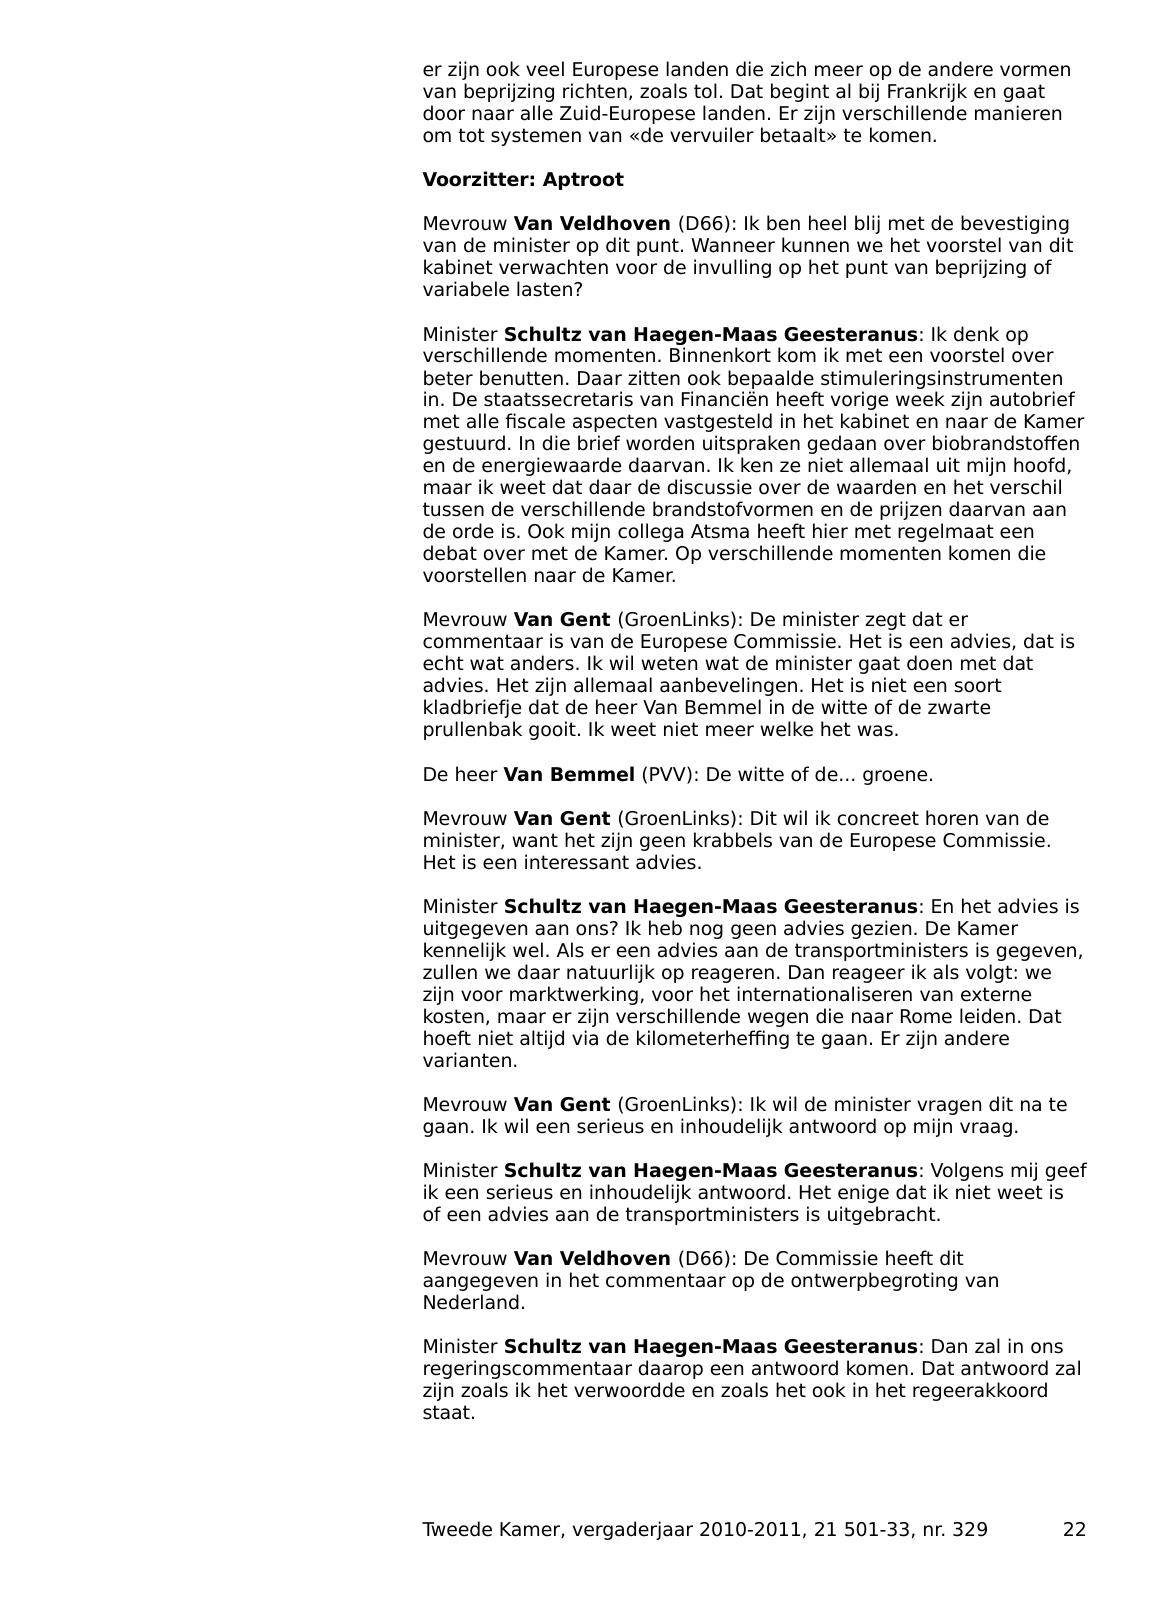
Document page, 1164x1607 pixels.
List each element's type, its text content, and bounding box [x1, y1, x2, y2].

text Mevrouw Van Gent (GroenLinks): Ik wil de minister vragen dit na te gaan. Ik wil een serieus en inhoudelijk antwoord op mijn vraag. [422, 1094, 1087, 1138]
text Mevrouw Van Veldhoven (D66): De Commissie heeft dit aangegeven in het commentaar op de ontwerpbegroting van Nederland. [422, 1248, 1087, 1314]
text Mevrouw Van Veldhoven (D66): Ik ben heel blij met de bevestiging van de minister op dit punt. Wanneer kunnen we het voorstel van dit kabinet verwachten voor de invulling op het punt van beprijzing of variabele lasten? [422, 213, 1087, 301]
text Minister Schultz van Haegen-Maas Geesteranus: En het advies is uitgegeven aan ons? Ik heb nog geen advies gezien. De Kamer kennelijk wel. Als er een advies aan de transportministers is gegeven, zullen we daar natuurlijk op reageren. Dan reageer ik als volgt: we zijn voor marktwerking, voor het internationaliseren van externe kosten, maar er zijn verschillende wegen die naar Rome leiden. Dat hoeft niet altijd via de kilometerheffing te gaan. Er zijn andere varianten. [422, 896, 1087, 1072]
text Mevrouw Van Gent (GroenLinks): Dit wil ik concreet horen van de minister, want het zijn geen krabbels van de Europese Commissie. Het is een interessant advies. [422, 808, 1087, 873]
text Minister Schultz van Haegen-Maas Geesteranus: Ik denk op verschillende momenten. Binnenkort kom ik met een voorstel over beter benutten. Daar zitten ook bepaalde stimuleringsinstrumenten in. De staatssecretaris van Financiën heeft vorige week zijn autobrief met alle fiscale aspecten vastgesteld in het kabinet en naar de Kamer gestuurd. In die brief worden uitspraken gedaan over biobrandstoffen en de energiewaarde daarvan. Ik ken ze niet allemaal uit mijn hoofd, maar ik weet dat daar de discussie over de waarden en het verschil tussen de verschillende brandstofvormen en de prijzen daarvan aan de orde is. Ook mijn collega Atsma heeft hier met regelmaat een debat over met de Kamer. Op verschillende momenten komen die voorstellen naar de Kamer. [422, 323, 1087, 587]
subtitle Voorzitter: Aptroot [422, 169, 1087, 191]
text De heer Van Bemmel (PVV): De witte of de... groene. [422, 763, 1087, 785]
text er zijn ook veel Europese landen die zich meer op de andere vormen van beprijzing richten, zoals tol. Dat begint al bij Frankrijk en gaat door naar alle Zuid-Europese landen. Er zijn verschillende manieren om tot systemen van «de vervuiler betaalt» te komen. [422, 59, 1087, 147]
text Minister Schultz van Haegen-Maas Geesteranus: Volgens mij geef ik een serieus en inhoudelijk antwoord. Het enige dat ik niet weet is of een advies aan de transportministers is uitgebracht. [422, 1160, 1087, 1226]
text Minister Schultz van Haegen-Maas Geesteranus: Dan zal in ons regeringscommentaar daarop een antwoord komen. Dat antwoord zal zijn zoals ik het verwoordde en zoals het ook in het regeerakkoord staat. [422, 1336, 1087, 1424]
text Mevrouw Van Gent (GroenLinks): De minister zegt dat er commentaar is van de Europese Commissie. Het is een advies, dat is echt wat anders. Ik wil weten wat de minister gaat doen met dat advies. Het zijn allemaal aanbevelingen. Het is niet een soort kladbriefje dat de heer Van Bemmel in de witte of de zwarte prullenbak gooit. Ik weet niet meer welke het was. [422, 609, 1087, 741]
